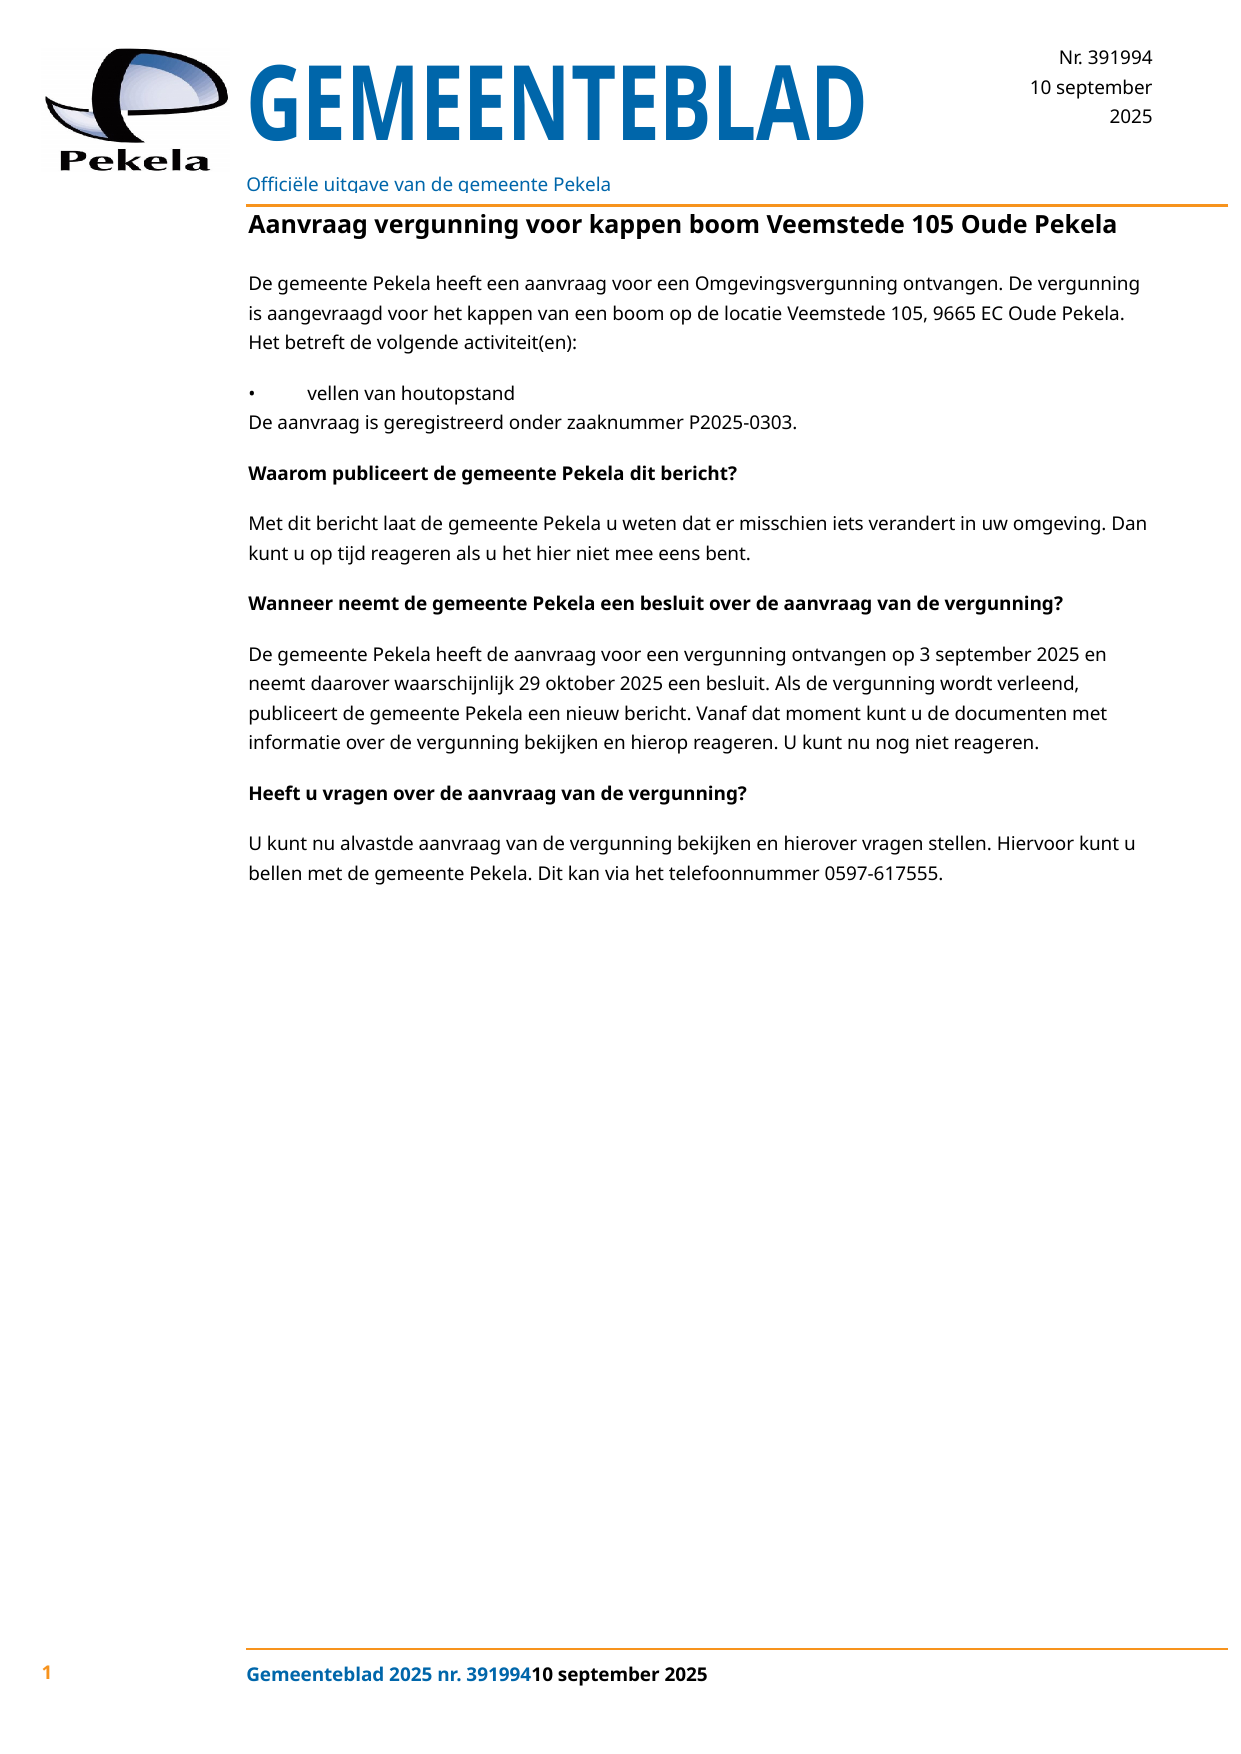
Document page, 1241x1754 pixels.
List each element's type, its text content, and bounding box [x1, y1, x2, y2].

text De gemeente Pekela heeft een aanvraag voor een Omgevingsvergunning ontvangen. De vergunning is aangevraagd voor het kappen van een boom op de locatie Veemstede 105, 9665 EC Oude Pekela. Het betreft de volgende activiteit(en): [248, 270, 1152, 355]
picture [41, 47, 231, 172]
text U kunt nu alvastde aanvraag van de vergunning bekijken en hierover vragen stellen. Hiervoor kunt u bellen met de gemeente Pekela. Dit kan via het telefoonnummer 0597-617555. [248, 830, 1152, 886]
text Met dit bericht laat de gemeente Pekela u weten dat er misschien iets verandert in uw omgeving. Dan kunt u op tijd reageren als u het hier niet mee eens bent. [248, 510, 1152, 566]
text Heeft u vragen over de aanvraag van de vergunning? [248, 780, 1152, 806]
text De gemeente Pekela heeft de aanvraag voor een vergunning ontvangen op 3 september 2025 en neemt daarover waarschijnlijk 29 oktober 2025 een besluit. Als de vergunning wordt verleend, publiceert de gemeente Pekela een nieuw bericht. Vanaf dat moment kunt u de documenten met informatie over de vergunning bekijken en hierop reageren. U kunt nu nog niet reageren. [248, 641, 1152, 755]
text De aanvraag is geregistreerd onder zaaknummer P2025-0303. [248, 409, 1152, 435]
text Wanneer neemt de gemeente Pekela een besluit over de aanvraag van de vergunning? [248, 590, 1152, 616]
list vellen van houtopstand [248, 380, 1152, 406]
text Waarom publiceert de gemeente Pekela dit bericht? [248, 460, 1152, 486]
text Aanvraag vergunning voor kappen boom Veemstede 105 Oude Pekela [248, 207, 1152, 241]
